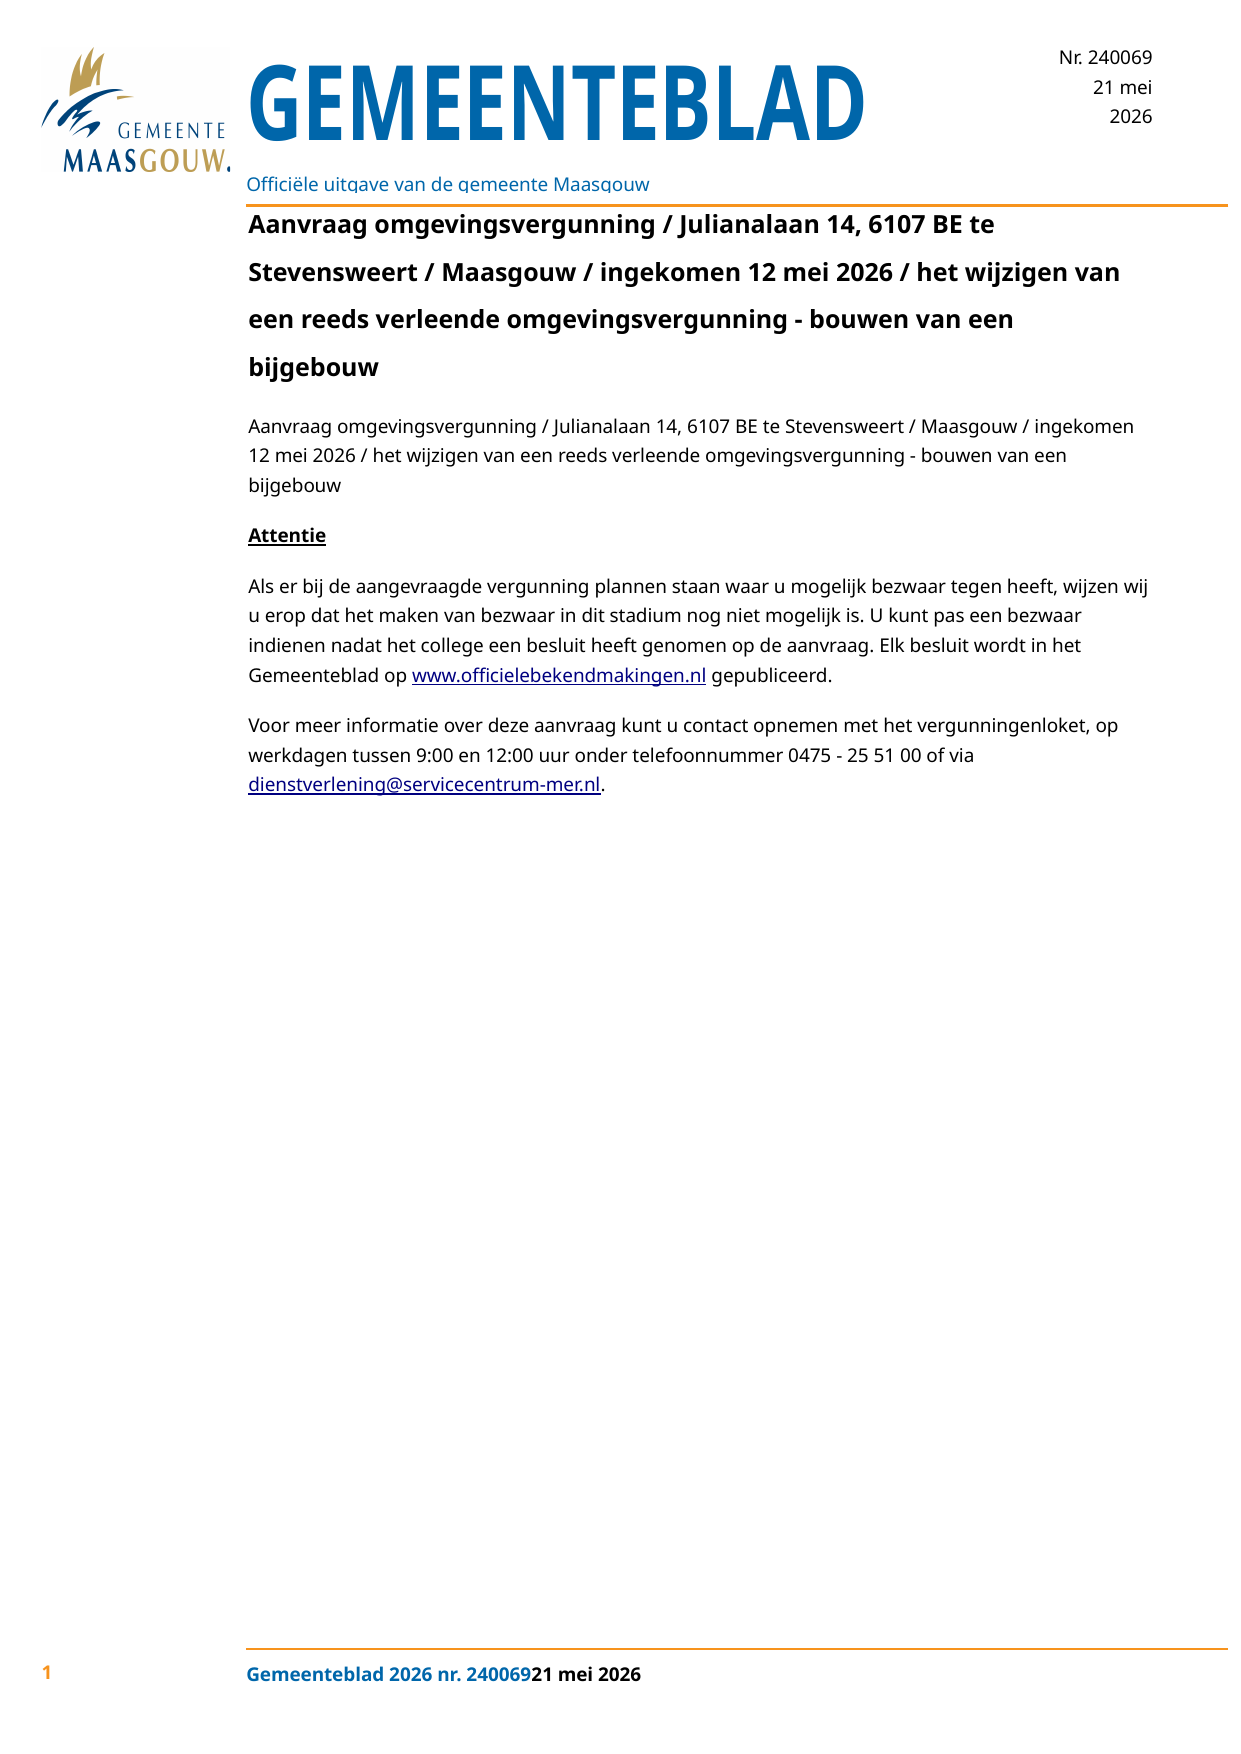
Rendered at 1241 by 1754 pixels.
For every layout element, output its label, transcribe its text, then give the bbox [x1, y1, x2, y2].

picture [41, 47, 231, 172]
text Attentie [248, 523, 1152, 548]
text Aanvraag omgevingsvergunning / Julianalaan 14, 6107 BE te Stevensweert / Maasgouw / ingekomen 12 mei 2026 / het wijzigen van een reeds verleende omgevingsvergunning - bouwen van een bijgebouw [248, 207, 1152, 384]
text Voor meer informatie over deze aanvraag kunt u contact opnemen met het vergunningenloket, op werkdagen tussen 9:00 en 12:00 uur onder telefoonnummer 0475 - 25 51 00 of via dienstverlening@servicecentrum-mer.nl. [248, 712, 1152, 797]
text Als er bij de aangevraagde vergunning plannen staan waar u mogelijk bezwaar tegen heeft, wijzen wij u erop dat het maken van bezwaar in dit stadium nog niet mogelijk is. U kunt pas een bezwaar indienen nadat het college een besluit heeft genomen op de aanvraag. Elk besluit wordt in het Gemeenteblad op www.officielebekendmakingen.nl gepubliceerd. [248, 573, 1152, 688]
text Aanvraag omgevingsvergunning / Julianalaan 14, 6107 BE te Stevensweert / Maasgouw / ingekomen 12 mei 2026 / het wijzigen van een reeds verleende omgevingsvergunning - bouwen van een bijgebouw [248, 413, 1152, 498]
